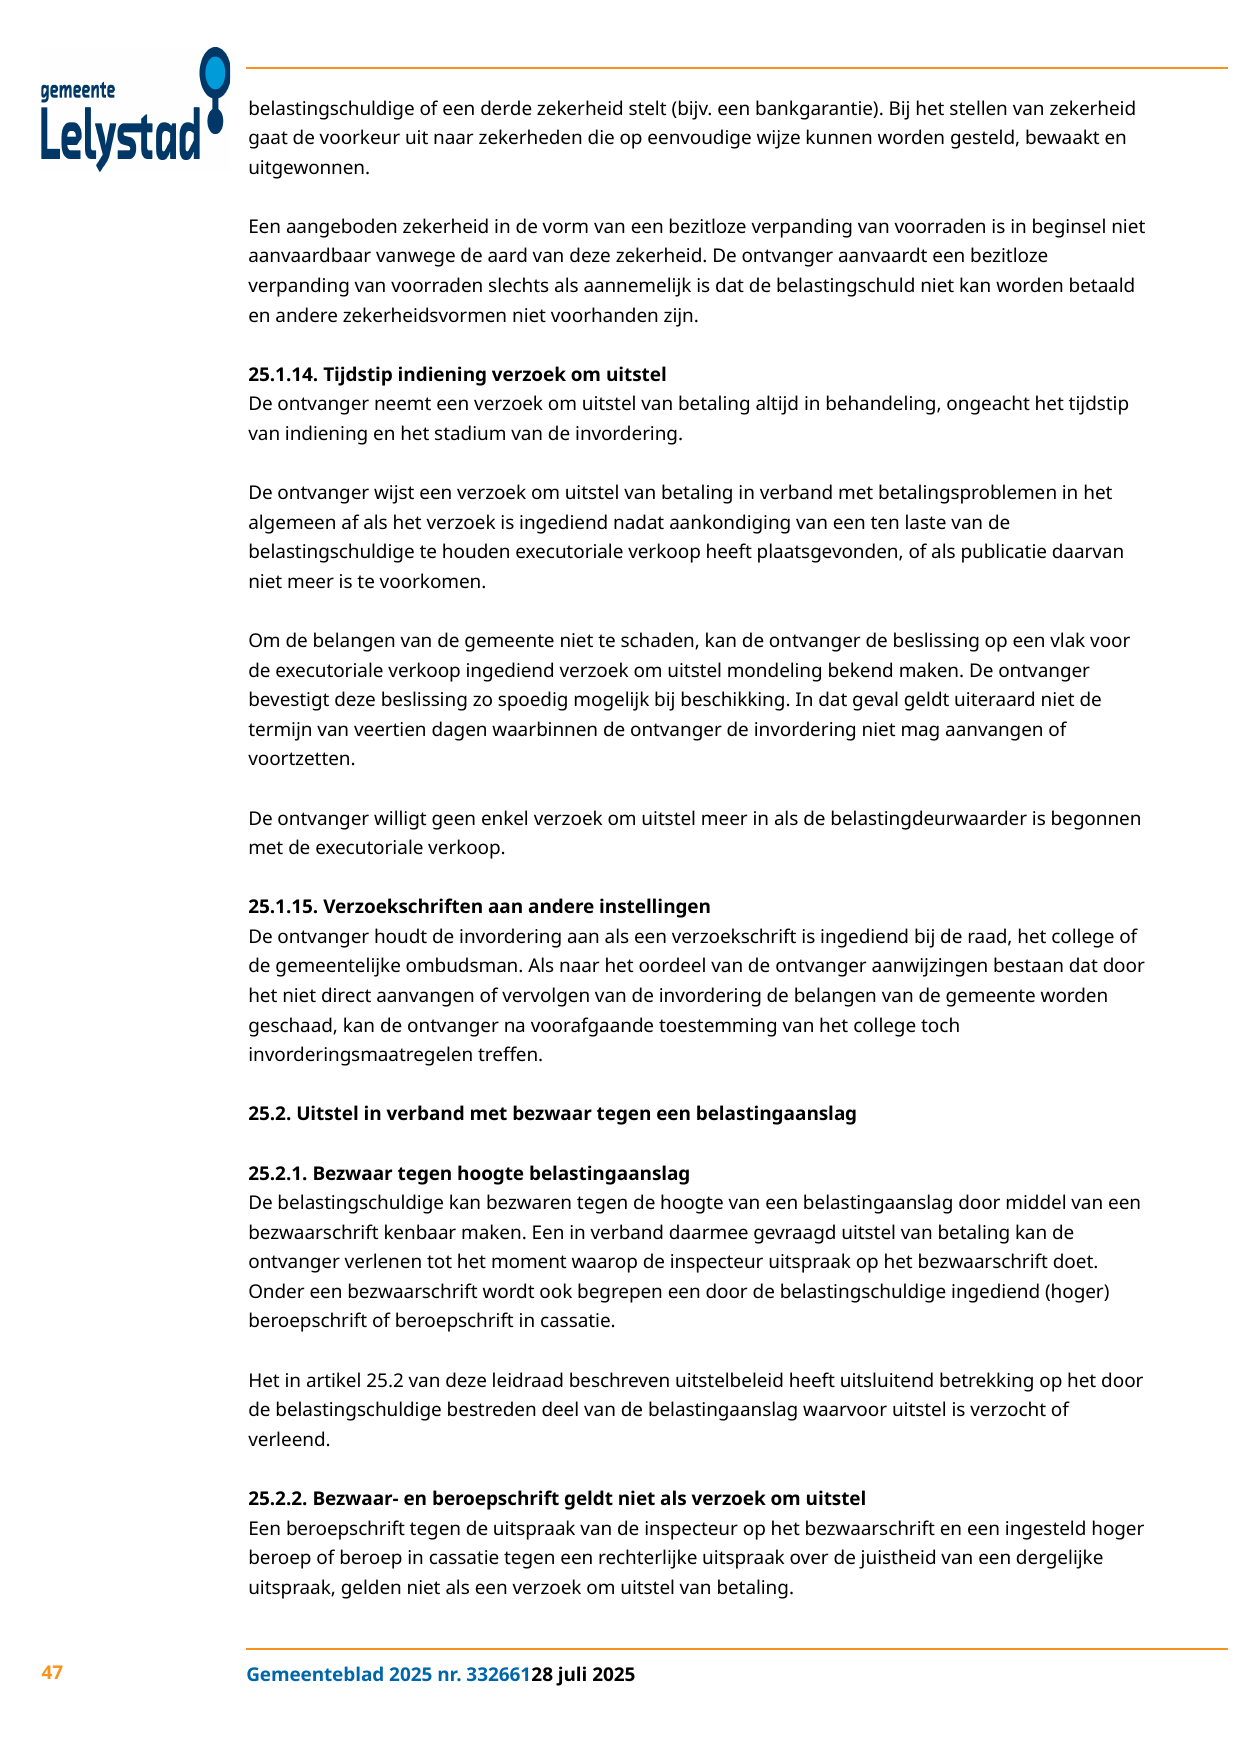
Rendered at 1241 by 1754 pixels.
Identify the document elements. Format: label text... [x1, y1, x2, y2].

text Om de belangen van de gemeente niet te schaden, kan de ontvanger de beslissing op een vlak voor de executoriale verkoop ingediend verzoek om uitstel mondeling bekend maken. De ontvanger bevestigt deze beslissing zo spoedig mogelijk bij beschikking. In dat geval geldt uiteraard niet de termijn van veertien dagen waarbinnen de ontvanger de invordering niet mag aanvangen of voortzetten. [248, 627, 1152, 771]
text Het in artikel 25.2 van deze leidraad beschreven uitstelbeleid heeft uitsluitend betrekking op het door de belastingschuldige bestreden deel van de belastingaanslag waarvoor uitstel is verzocht of verleend. [248, 1367, 1152, 1452]
text Een aangeboden zekerheid in de vorm van een bezitloze verpanding van voorraden is in beginsel niet aanvaardbaar vanwege de aard van deze zekerheid. De ontvanger aanvaardt een bezitloze verpanding van voorraden slechts als aannemelijk is dat de belastingschuld niet kan worden betaald en andere zekerheidsvormen niet voorhanden zijn. [248, 213, 1152, 328]
text De ontvanger willigt geen enkel verzoek om uitstel meer in als de belastingdeurwaarder is begonnen met de executoriale verkoop. [248, 805, 1152, 860]
text 25.1.15. Verzoekschriften aan andere instellingen [248, 893, 1152, 919]
text belastingschuldige of een derde zekerheid stelt (bijv. een bankgarantie). Bij het stellen van zekerheid gaat de voorkeur uit naar zekerheden die op eenvoudige wijze kunnen worden gesteld, bewaakt en uitgewonnen. [248, 95, 1152, 180]
text 25.2.2. Bezwaar- en beroepschrift geldt niet als verzoek om uitstel [248, 1485, 1152, 1511]
text 25.2. Uitstel in verband met bezwaar tegen een belastingaanslag [248, 1101, 1152, 1126]
text Een beroepschrift tegen de uitspraak van de inspecteur op het bezwaarschrift en een ingesteld hoger beroep of beroep in cassatie tegen een rechterlijke uitspraak over de juistheid van een dergelijke uitspraak, gelden niet als een verzoek om uitstel van betaling. [248, 1515, 1152, 1600]
text 25.2.1. Bezwaar tegen hoogte belastingaanslag [248, 1160, 1152, 1186]
text 25.1.14. Tijdstip indiening verzoek om uitstel [248, 361, 1152, 387]
text De ontvanger houdt de invordering aan als een verzoekschrift is ingediend bij de raad, het college of de gemeentelijke ombudsman. Als naar het oordeel van de ontvanger aanwijzingen bestaan dat door het niet direct aanvangen of vervolgen van de invordering de belangen van de gemeente worden geschaad, kan de ontvanger na voorafgaande toestemming van het college toch invorderingsmaatregelen treffen. [248, 923, 1152, 1067]
text De belastingschuldige kan bezwaren tegen de hoogte van een belastingaanslag door middel van een bezwaarschrift kenbaar maken. Een in verband daarmee gevraagd uitstel van betaling kan de ontvanger verlenen tot het moment waarop de inspecteur uitspraak op het bezwaarschrift doet. Onder een bezwaarschrift wordt ook begrepen een door de belastingschuldige ingediend (hoger) beroepschrift of beroepschrift in cassatie. [248, 1189, 1152, 1333]
text De ontvanger neemt een verzoek om uitstel van betaling altijd in behandeling, ongeacht het tijdstip van indiening en het stadium van de invordering. [248, 391, 1152, 446]
picture [41, 47, 231, 172]
text De ontvanger wijst een verzoek om uitstel van betaling in verband met betalingsproblemen in het algemeen af als het verzoek is ingediend nadat aankondiging van een ten laste van de belastingschuldige te houden executoriale verkoop heeft plaatsgevonden, of als publicatie daarvan niet meer is te voorkomen. [248, 479, 1152, 594]
